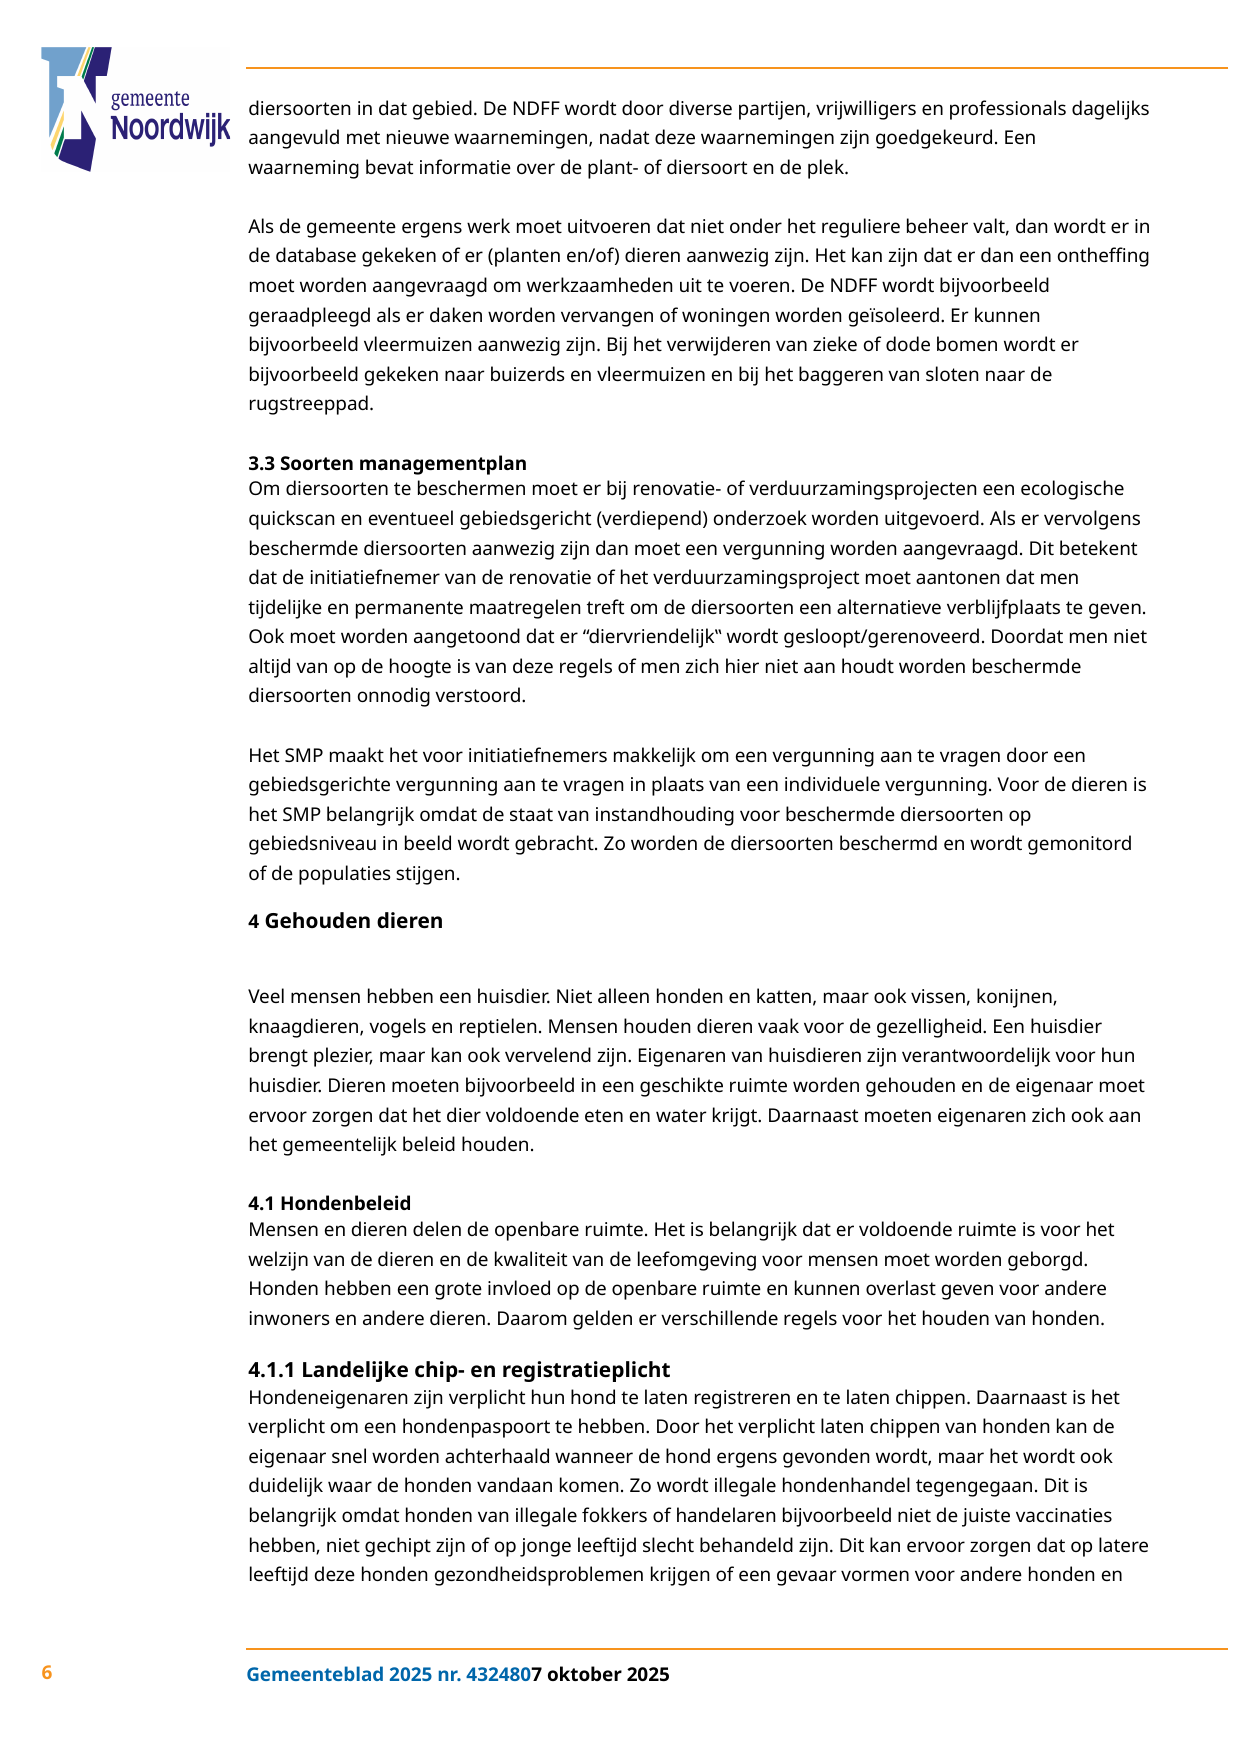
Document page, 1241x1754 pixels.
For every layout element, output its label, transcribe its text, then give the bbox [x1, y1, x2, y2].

text Als de gemeente ergens werk moet uitvoeren dat niet onder het reguliere beheer valt, dan wordt er in de database gekeken of er (planten en/of) dieren aanwezig zijn. Het kan zijn dat er dan een ontheffing moet worden aangevraagd om werkzaamheden uit te voeren. De NDFF wordt bijvoorbeeld geraadpleegd als er daken worden vervangen of woningen worden geïsoleerd. Er kunnen bijvoorbeeld vleermuizen aanwezig zijn. Bij het verwijderen van zieke of dode bomen wordt er bijvoorbeeld gekeken naar buizerds en vleermuizen en bij het baggeren van sloten naar de rugstreeppad. [248, 213, 1152, 416]
picture [41, 47, 231, 172]
text Het SMP maakt het voor initiatiefnemers makkelijk om een vergunning aan te vragen door een gebiedsgerichte vergunning aan te vragen in plaats van een individuele vergunning. Voor de dieren is het SMP belangrijk omdat de staat van instandhouding voor beschermde diersoorten op gebiedsniveau in beeld wordt gebracht. Zo worden de diersoorten beschermd en wordt gemonitord of de populaties stijgen. [248, 742, 1152, 886]
text Hondeneigenaren zijn verplicht hun hond te laten registreren en te laten chippen. Daarnaast is het verplicht om een hondenpaspoort te hebben. Door het verplicht laten chippen van honden kan de eigenaar snel worden achterhaald wanneer de hond ergens gevonden wordt, maar het wordt ook duidelijk waar de honden vandaan komen. Zo wordt illegale hondenhandel tegengegaan. Dit is belangrijk omdat honden van illegale fokkers of handelaren bijvoorbeeld niet de juiste vaccinaties hebben, niet gechipt zijn of op jonge leeftijd slecht behandeld zijn. Dit kan ervoor zorgen dat op latere leeftijd deze honden gezondheidsproblemen krijgen of een gevaar vormen voor andere honden en [248, 1384, 1152, 1587]
text Mensen en dieren delen de openbare ruimte. Het is belangrijk dat er voldoende ruimte is voor het welzijn van de dieren en de kwaliteit van de leefomgeving voor mensen moet worden geborgd. Honden hebben een grote invloed op de openbare ruimte en kunnen overlast geven voor andere inwoners en andere dieren. Daarom gelden er verschillende regels voor het houden van honden. [248, 1216, 1152, 1331]
text 4.1.1 Landelijke chip- en registratieplicht [248, 1355, 1152, 1384]
text 4.1 Hondenbeleid [248, 1191, 1152, 1216]
text diersoorten in dat gebied. De NDFF wordt door diverse partijen, vrijwilligers en professionals dagelijks aangevuld met nieuwe waarnemingen, nadat deze waarnemingen zijn goedgekeurd. Een waarneming bevat informatie over de plant- of diersoort en de plek. [248, 95, 1152, 180]
text Veel mensen hebben een huisdier. Niet alleen honden en katten, maar ook vissen, konijnen, knaagdieren, vogels en reptielen. Mensen houden dieren vaak voor de gezelligheid. Een huisdier brengt plezier, maar kan ook vervelend zijn. Eigenaren van huisdieren zijn verantwoordelijk voor hun huisdier. Dieren moeten bijvoorbeeld in een geschikte ruimte worden gehouden en de eigenaar moet ervoor zorgen dat het dier voldoende eten en water krijgt. Daarnaast moeten eigenaren zich ook aan het gemeentelijk beleid houden. [248, 983, 1152, 1157]
text Om diersoorten te beschermen moet er bij renovatie- of verduurzamingsprojecten een ecologische quickscan en eventueel gebiedsgericht (verdiepend) onderzoek worden uitgevoerd. Als er vervolgens beschermde diersoorten aanwezig zijn dan moet een vergunning worden aangevraagd. Dit betekent dat de initiatiefnemer van de renovatie of het verduurzamingsproject moet aantonen dat men tijdelijke en permanente maatregelen treft om de diersoorten een alternatieve verblijfplaats te geven. Ook moet worden aangetoond dat er “diervriendelijk‟ wordt gesloopt/gerenoveerd. Doordat men niet altijd van op de hoogte is van deze regels of men zich hier niet aan houdt worden beschermde diersoorten onnodig verstoord. [248, 476, 1152, 708]
text 3.3 Soorten managementplan [248, 450, 1152, 476]
text 4 Gehouden dieren [248, 906, 1152, 934]
